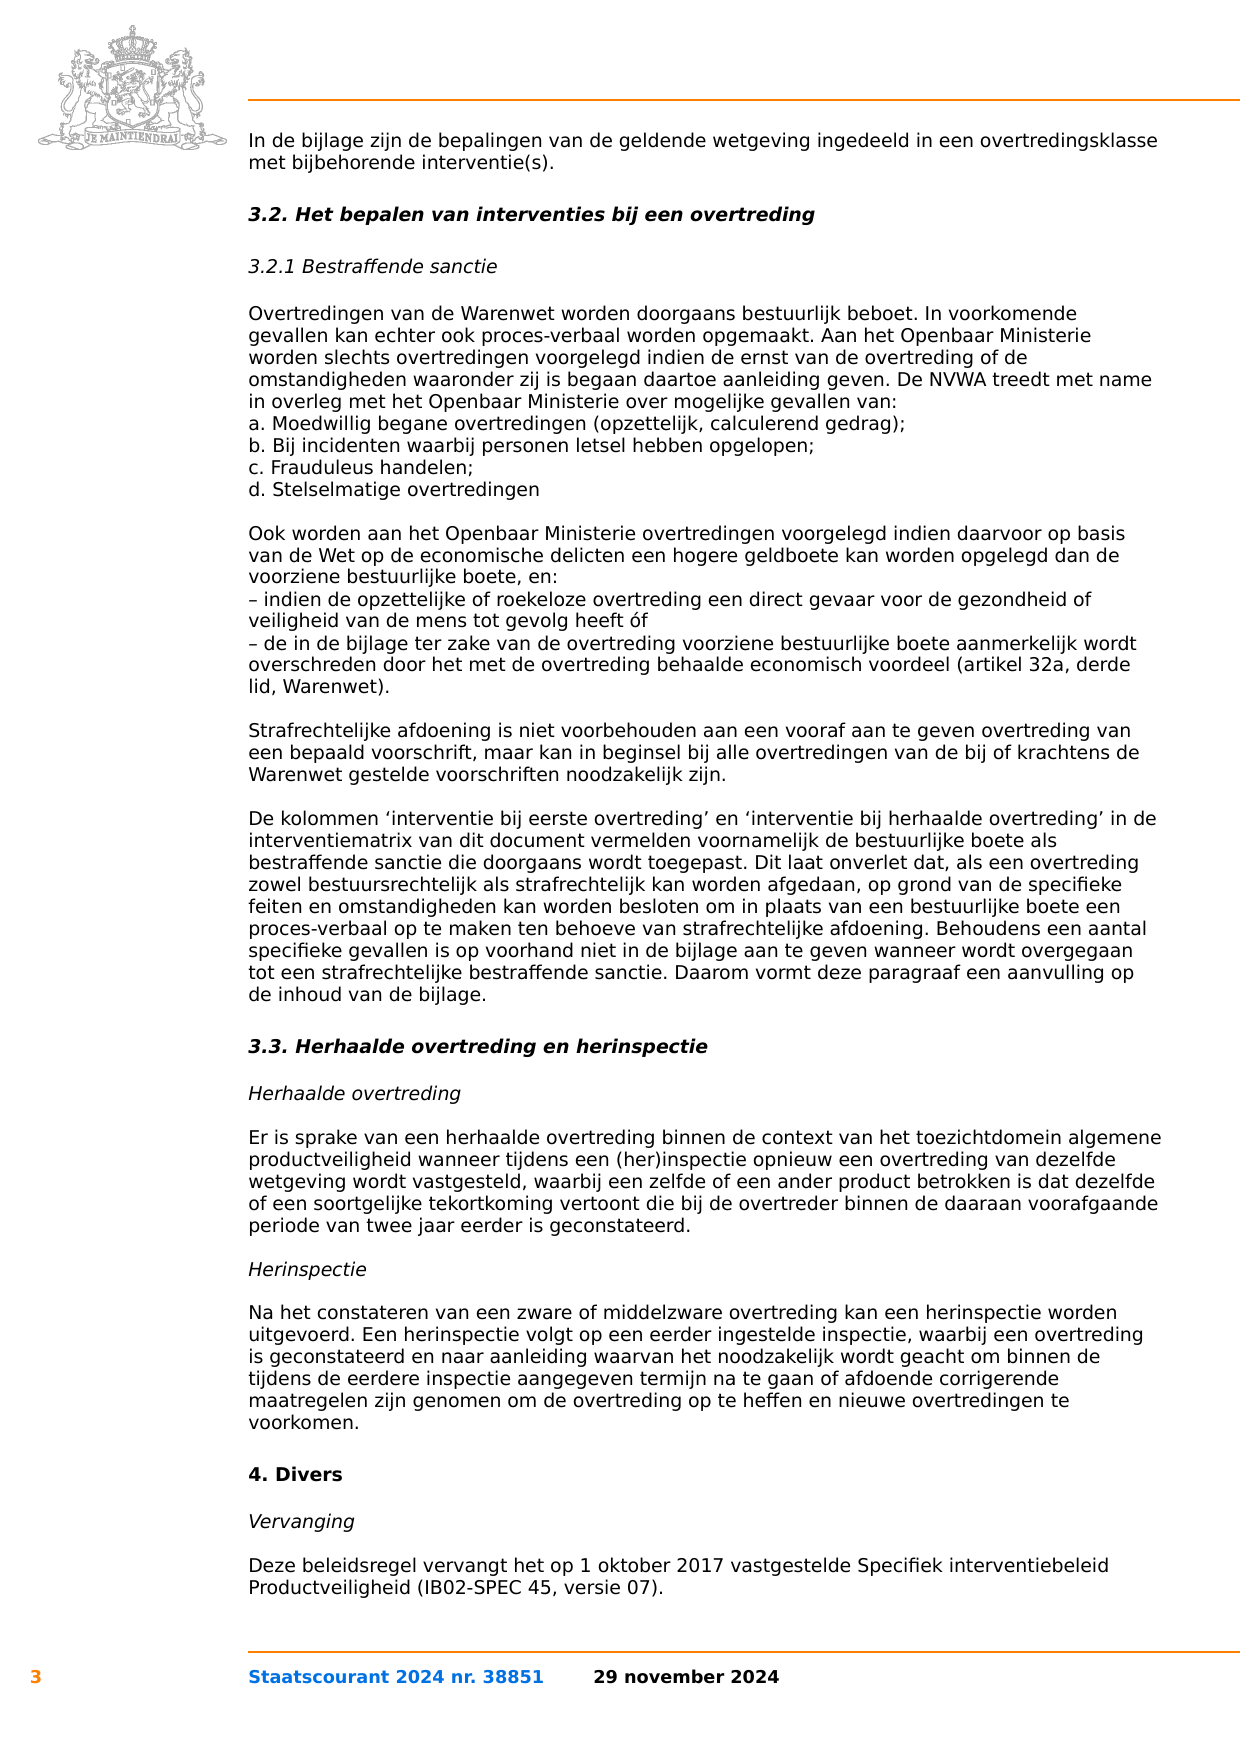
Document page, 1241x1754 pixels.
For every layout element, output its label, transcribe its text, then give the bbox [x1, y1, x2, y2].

text De kolommen ‘interventie bij eerste overtreding’ en ‘interventie bij herhaalde overtreding’ in de interventiematrix van dit document vermelden voornamelijk de bestuurlijke boete als bestraffende sanctie die doorgaans wordt toegepast. Dit laat onverlet dat, als een overtreding zowel bestuursrechtelijk als strafrechtelijk kan worden afgedaan, op grond van de specifieke feiten en omstandigheden kan worden besloten om in plaats van een bestuurlijke boete een proces-verbaal op te maken ten behoeve van strafrechtelijke afdoening. Behoudens een aantal specifieke gevallen is op voorhand niet in de bijlage aan te geven wanneer wordt overgegaan tot een strafrechtelijke bestraffende sanctie. Daarom vormt deze paragraaf een aanvulling op de inhoud van de bijlage. [248, 808, 1163, 1006]
text Er is sprake van een herhaalde overtreding binnen de context van het toezichtdomein algemene productveiligheid wanneer tijdens een (her)inspectie opnieuw een overtreding van dezelfde wetgeving wordt vastgesteld, waarbij een zelfde of een ander product betrokken is dat dezelfde of een soortgelijke tekortkoming vertoont die bij de overtreder binnen de daaraan voorafgaande periode van twee jaar eerder is geconstateerd. [248, 1127, 1163, 1237]
text Overtredingen van de Warenwet worden doorgaans bestuurlijk beboet. In voorkomende gevallen kan echter ook proces-verbaal worden opgemaakt. Aan het Openbaar Ministerie worden slechts overtredingen voorgelegd indien de ernst van de overtreding of de omstandigheden waaronder zij is begaan daartoe aanleiding geven. De NVWA treedt met name in overleg met het Openbaar Ministerie over mogelijke gevallen van: [248, 303, 1163, 413]
text Ook worden aan het Openbaar Ministerie overtredingen voorgelegd indien daarvoor op basis van de Wet op de economische delicten een hogere geldboete kan worden opgelegd dan de voorziene bestuurlijke boete, en: [248, 522, 1163, 588]
subtitle Herinspectie [248, 1258, 1163, 1280]
text Deze beleidsregel vervangt het op 1 oktober 2017 vastgestelde Specifiek interventiebeleid Productveiligheid (IB02-SPEC 45, versie 07). [248, 1555, 1163, 1599]
text – de in de bijlage ter zake van de overtreding voorziene bestuurlijke boete aanmerkelijk wordt overschreden door het met de overtreding behaalde economisch voordeel (artikel 32a, derde lid, Warenwet). [248, 632, 1163, 698]
subtitle 3.2.1 Bestraffende sanctie [248, 256, 1163, 278]
subtitle Vervanging [248, 1511, 1163, 1533]
text d. Stelselmatige overtredingen [248, 479, 1163, 501]
subtitle 3.2. Het bepalen van interventies bij een overtreding [248, 204, 1163, 226]
text Strafrechtelijke afdoening is niet voorbehouden aan een vooraf aan te geven overtreding van een bepaald voorschrift, maar kan in beginsel bij alle overtredingen van de bij of krachtens de Warenwet gestelde voorschriften noodzakelijk zijn. [248, 720, 1163, 786]
subtitle 3.3. Herhaalde overtreding en herinspectie [248, 1036, 1163, 1058]
text Na het constateren van een zware of middelzware overtreding kan een herinspectie worden uitgevoerd. Een herinspectie volgt op een eerder ingestelde inspectie, waarbij een overtreding is geconstateerd en naar aanleiding waarvan het noodzakelijk wordt geacht om binnen de tijdens de eerdere inspectie aangegeven termijn na te gaan of afdoende corrigerende maatregelen zijn genomen om de overtreding op te heffen en nieuwe overtredingen te voorkomen. [248, 1302, 1163, 1434]
picture [38, 25, 227, 150]
subtitle Herhaalde overtreding [248, 1083, 1163, 1105]
text a. Moedwillig begane overtredingen (opzettelijk, calculerend gedrag); [248, 413, 1163, 435]
text c. Frauduleus handelen; [248, 457, 1163, 479]
text – indien de opzettelijke of roekeloze overtreding een direct gevaar voor de gezondheid of veiligheid van de mens tot gevolg heeft óf [248, 588, 1163, 632]
text In de bijlage zijn de bepalingen van de geldende wetgeving ingedeeld in een overtredingsklasse met bijbehorende interventie(s). [248, 130, 1163, 174]
text b. Bij incidenten waarbij personen letsel hebben opgelopen; [248, 435, 1163, 457]
subtitle 4. Divers [248, 1464, 1163, 1486]
